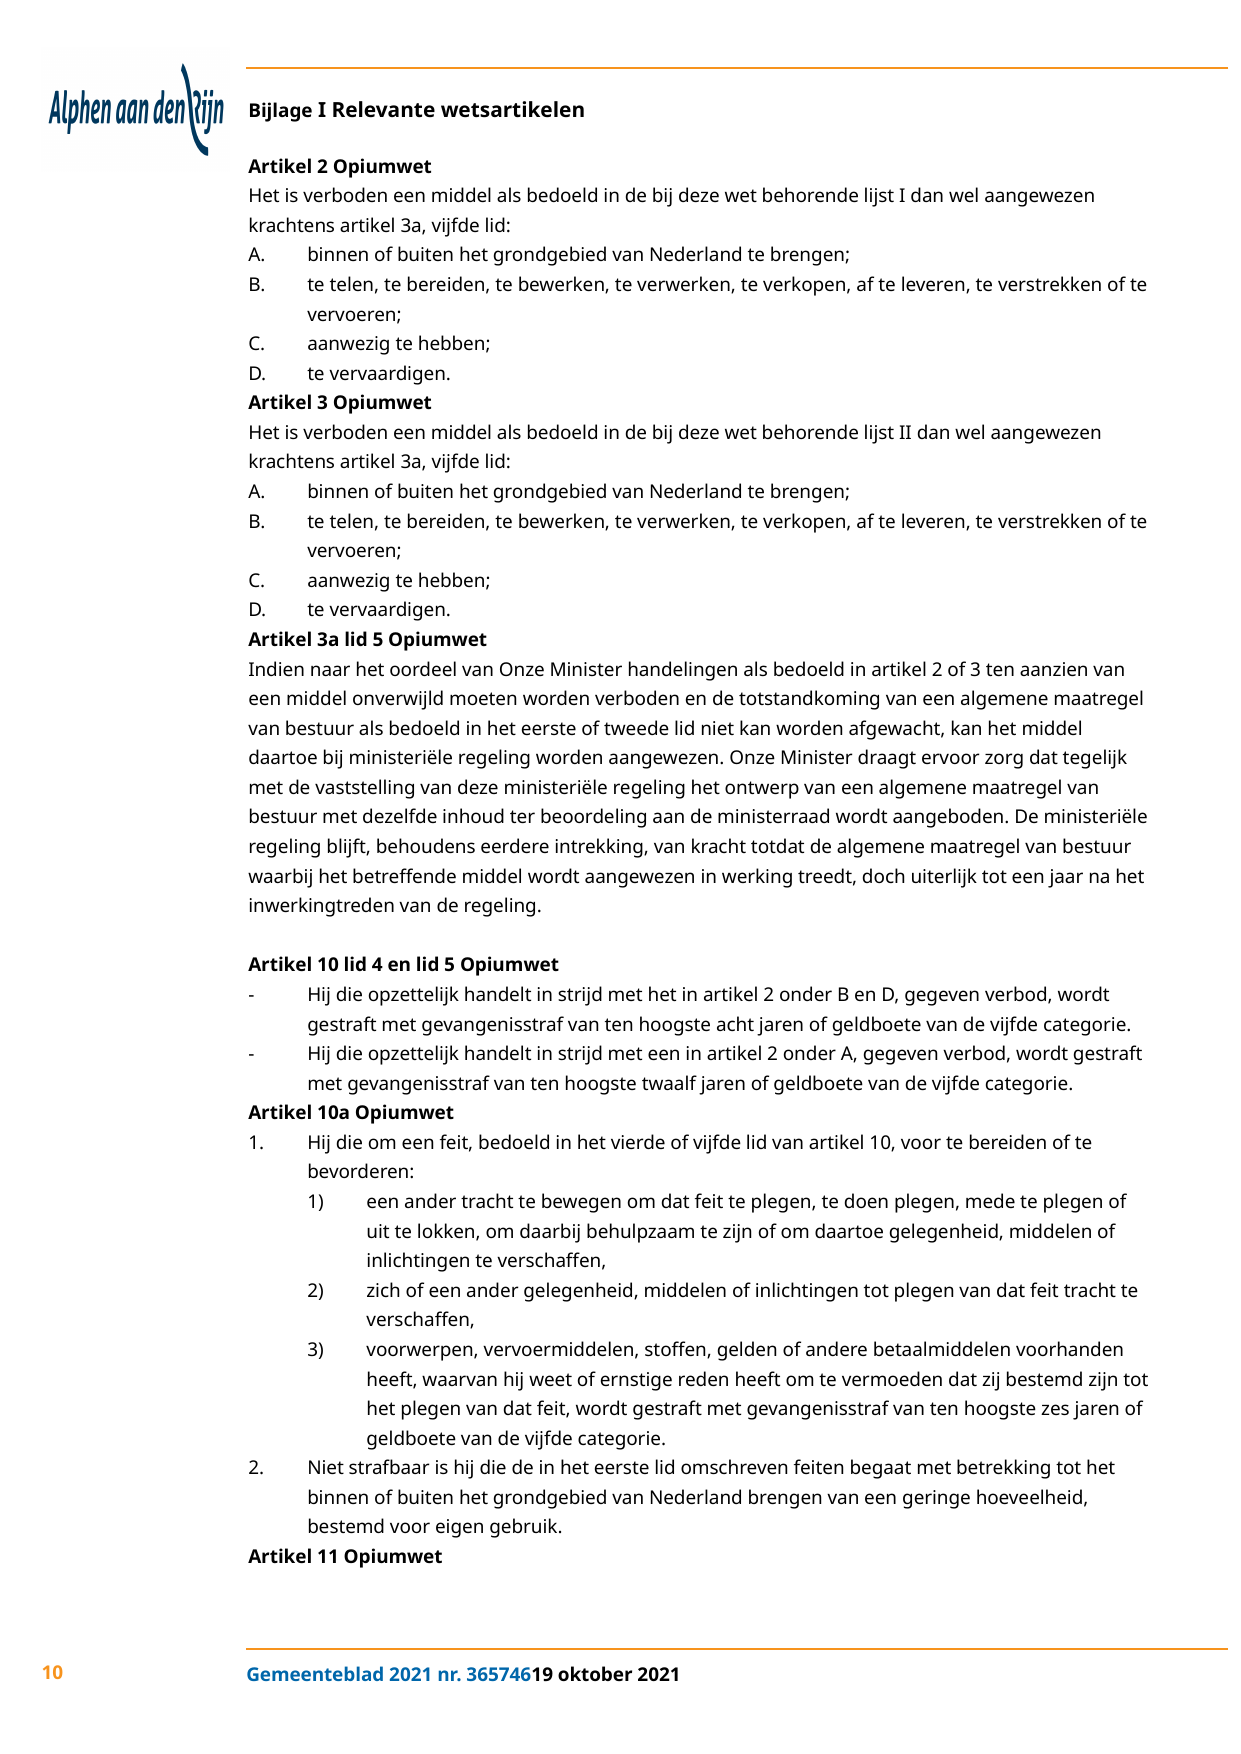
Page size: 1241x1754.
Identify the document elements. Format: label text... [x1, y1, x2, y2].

list Niet strafbaar is hij die de in het eerste lid omschreven feiten begaat met betrekking tot het binnen of buiten het grondgebied van Nederland brengen van een geringe hoeveelheid, bestemd voor eigen gebruik. [248, 1454, 1152, 1539]
list Hij die om een feit, bedoeld in het vierde of vijfde lid van artikel 10, voor te bereiden of te bevorderen: [248, 1129, 1152, 1184]
text Artikel 10a Opiumwet [248, 1099, 1152, 1125]
list aanwezig te hebben; [248, 330, 1152, 356]
picture [41, 47, 231, 172]
text Indien naar het oordeel van Onze Minister handelingen als bedoeld in artikel 2 of 3 ten aanzien van een middel onverwijld moeten worden verboden en de totstandkoming van een algemene maatregel van bestuur als bedoeld in het eerste of tweede lid niet kan worden afgewacht, kan het middel daartoe bij ministeriële regeling worden aangewezen. Onze Minister draagt ervoor zorg dat tegelijk met de vaststelling van deze ministeriële regeling het ontwerp van een algemene maatregel van bestuur met dezelfde inhoud ter beoordeling aan de ministerraad wordt aangeboden. De ministeriële regeling blijft, behoudens eerdere intrekking, van kracht totdat de algemene maatregel van bestuur waarbij het betreffende middel wordt aangewezen in werking treedt, doch uiterlijk tot een jaar na het inwerkingtreden van de regeling. [248, 656, 1152, 918]
text Het is verboden een middel als bedoeld in de bij deze wet behorende lijst I dan wel aangewezen krachtens artikel 3a, vijfde lid: [248, 182, 1152, 238]
list te telen, te bereiden, te bewerken, te verwerken, te verkopen, af te leveren, te verstrekken of te vervoeren; [248, 508, 1152, 563]
list aanwezig te hebben; [248, 567, 1152, 593]
list binnen of buiten het grondgebied van Nederland te brengen; [248, 242, 1152, 267]
list te vervaardigen. [248, 597, 1152, 622]
text Artikel 3 Opiumwet [248, 389, 1152, 415]
list Hij die opzettelijk handelt in strijd met het in artikel 2 onder B en D, gegeven verbod, wordt gestraft met gevangenisstraf van ten hoogste acht jaren of geldboete van de vijfde categorie. [248, 981, 1152, 1037]
list een ander tracht te bewegen om dat feit te plegen, te doen plegen, mede te plegen of uit te lokken, om daarbij behulpzaam te zijn of om daartoe gelegenheid, middelen of inlichtingen te verschaffen, [307, 1188, 1152, 1273]
list te telen, te bereiden, te bewerken, te verwerken, te verkopen, af te leveren, te verstrekken of te vervoeren; [248, 271, 1152, 327]
list binnen of buiten het grondgebied van Nederland te brengen; [248, 478, 1152, 504]
text Het is verboden een middel als bedoeld in de bij deze wet behorende lijst II dan wel aangewezen krachtens artikel 3a, vijfde lid: [248, 419, 1152, 474]
list te vervaardigen. [248, 360, 1152, 386]
text Artikel 2 Opiumwet [248, 153, 1152, 179]
list zich of een ander gelegenheid, middelen of inlichtingen tot plegen van dat feit tracht te verschaffen, [307, 1277, 1152, 1332]
text Artikel 10 lid 4 en lid 5 Opiumwet [248, 952, 1152, 977]
text Bijlage I Relevante wetsartikelen [248, 95, 1152, 123]
list Hij die opzettelijk handelt in strijd met een in artikel 2 onder A, gegeven verbod, wordt gestraft met gevangenisstraf van ten hoogste twaalf jaren of geldboete van de vijfde categorie. [248, 1040, 1152, 1096]
list voorwerpen, vervoermiddelen, stoffen, gelden of andere betaalmiddelen voorhanden heeft, waarvan hij weet of ernstige reden heeft om te vermoeden dat zij bestemd zijn tot het plegen van dat feit, wordt gestraft met gevangenisstraf van ten hoogste zes jaren of geldboete van de vijfde categorie. [307, 1336, 1152, 1451]
text Artikel 3a lid 5 Opiumwet [248, 626, 1152, 652]
text Artikel 11 Opiumwet [248, 1543, 1152, 1569]
